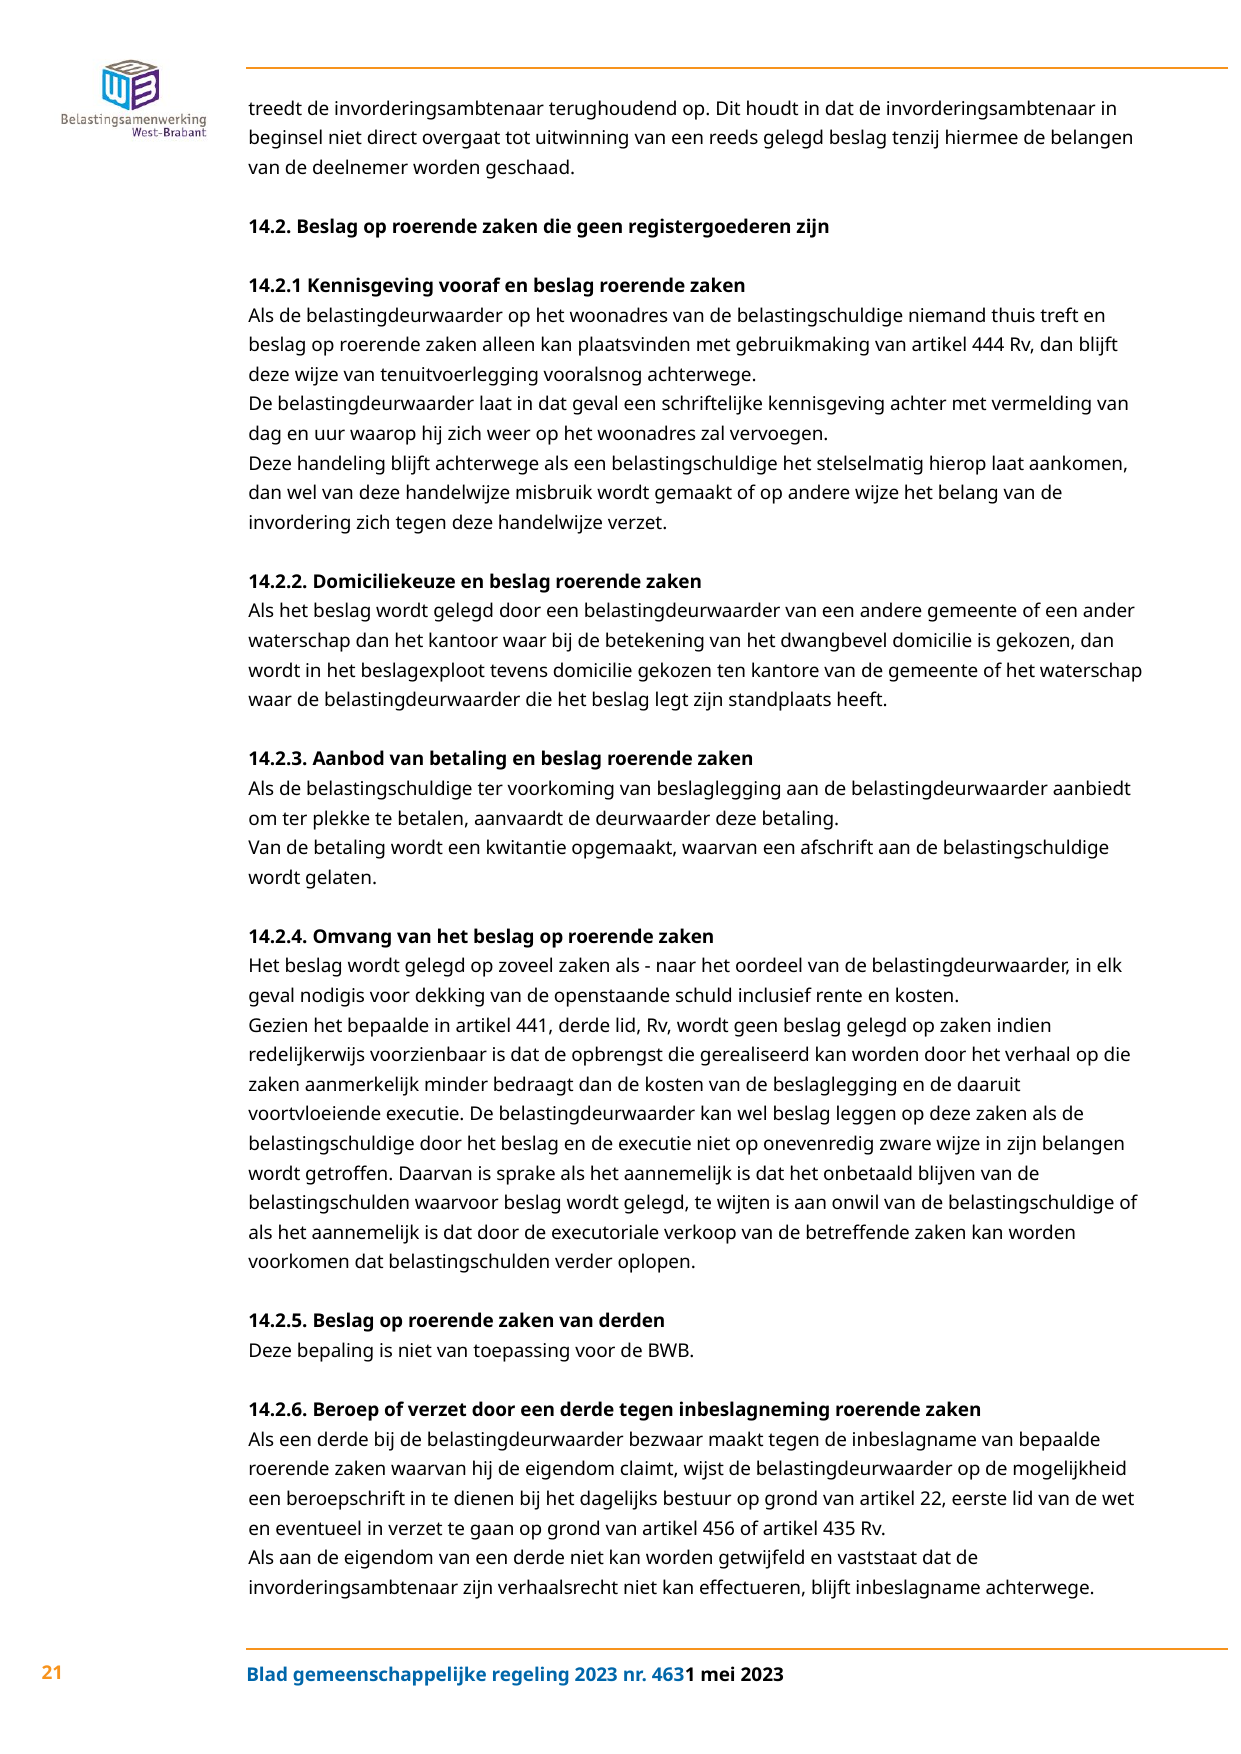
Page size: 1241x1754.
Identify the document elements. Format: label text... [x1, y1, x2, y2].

text Deze bepaling is niet van toepassing voor de BWB. [248, 1337, 1152, 1363]
text 14.2. Beslag op roerende zaken die geen registergoederen zijn [248, 213, 1152, 239]
text Als de belastingschuldige ter voorkoming van beslaglegging aan de belastingdeurwaarder aanbiedt om ter plekke te betalen, aanvaardt de deurwaarder deze betaling. [248, 775, 1152, 831]
text 14.2.2. Domiciliekeuze en beslag roerende zaken [248, 568, 1152, 594]
text 14.2.3. Aanbod van betaling en beslag roerende zaken [248, 746, 1152, 771]
text Van de betaling wordt een kwitantie opgemaakt, waarvan een afschrift aan de belastingschuldige wordt gelaten. [248, 834, 1152, 890]
text treedt de invorderingsambtenaar terughoudend op. Dit houdt in dat de invorderingsambtenaar in beginsel niet direct overgaat tot uitwinning van een reeds gelegd beslag tenzij hiermee de belangen van de deelnemer worden geschaad. [248, 95, 1152, 180]
text Als het beslag wordt gelegd door een belastingdeurwaarder van een andere gemeente of een ander waterschap dan het kantoor waar bij de betekening van het dwangbevel domicilie is gekozen, dan wordt in het beslagexploot tevens domicilie gekozen ten kantore van de gemeente of het waterschap waar de belastingdeurwaarder die het beslag legt zijn standplaats heeft. [248, 598, 1152, 712]
text 14.2.4. Omvang van het beslag op roerende zaken [248, 923, 1152, 949]
text Gezien het bepaalde in artikel 441, derde lid, Rv, wordt geen beslag gelegd op zaken indien redelijkerwijs voorzienbaar is dat de opbrengst die gerealiseerd kan worden door het verhaal op die zaken aanmerkelijk minder bedraagt dan de kosten van de beslaglegging en de daaruit voortvloeiende executie. De belastingdeurwaarder kan wel beslag leggen op deze zaken als de belastingschuldige door het beslag en de executie niet op onevenredig zware wijze in zijn belangen wordt getroffen. Daarvan is sprake als het aannemelijk is dat het onbetaald blijven van de belastingschulden waarvoor beslag wordt gelegd, te wijten is aan onwil van de belastingschuldige of als het aannemelijk is dat door de executoriale verkoop van de betreffende zaken kan worden voorkomen dat belastingschulden verder oplopen. [248, 1012, 1152, 1274]
text 14.2.6. Beroep of verzet door een derde tegen inbeslagneming roerende zaken [248, 1396, 1152, 1422]
text 14.2.1 Kennisgeving vooraf en beslag roerende zaken [248, 272, 1152, 298]
text Als de belastingdeurwaarder op het woonadres van de belastingschuldige niemand thuis treft en beslag op roerende zaken alleen kan plaatsvinden met gebruikmaking van artikel 444 Rv, dan blijft deze wijze van tenuitvoerlegging vooralsnog achterwege. [248, 302, 1152, 387]
text 14.2.5. Beslag op roerende zaken van derden [248, 1308, 1152, 1333]
text Deze handeling blijft achterwege als een belastingschuldige het stelselmatig hierop laat aankomen, dan wel van deze handelwijze misbruik wordt gemaakt of op andere wijze het belang van de invordering zich tegen deze handelwijze verzet. [248, 450, 1152, 535]
text Als aan de eigendom van een derde niet kan worden getwijfeld en vaststaat dat de invorderingsambtenaar zijn verhaalsrecht niet kan effectueren, blijft inbeslagname achterwege. [248, 1544, 1152, 1600]
picture [41, 47, 231, 172]
text De belastingdeurwaarder laat in dat geval een schriftelijke kennisgeving achter met vermelding van dag en uur waarop hij zich weer op het woonadres zal vervoegen. [248, 391, 1152, 446]
text Het beslag wordt gelegd op zoveel zaken als - naar het oordeel van de belastingdeurwaarder, in elk geval nodigis voor dekking van de openstaande schuld inclusief rente en kosten. [248, 953, 1152, 1008]
text Als een derde bij de belastingdeurwaarder bezwaar maakt tegen de inbeslagname van bepaalde roerende zaken waarvan hij de eigendom claimt, wijst de belastingdeurwaarder op de mogelijkheid een beroepschrift in te dienen bij het dagelijks bestuur op grond van artikel 22, eerste lid van de wet en eventueel in verzet te gaan op grond van artikel 456 of artikel 435 Rv. [248, 1426, 1152, 1541]
